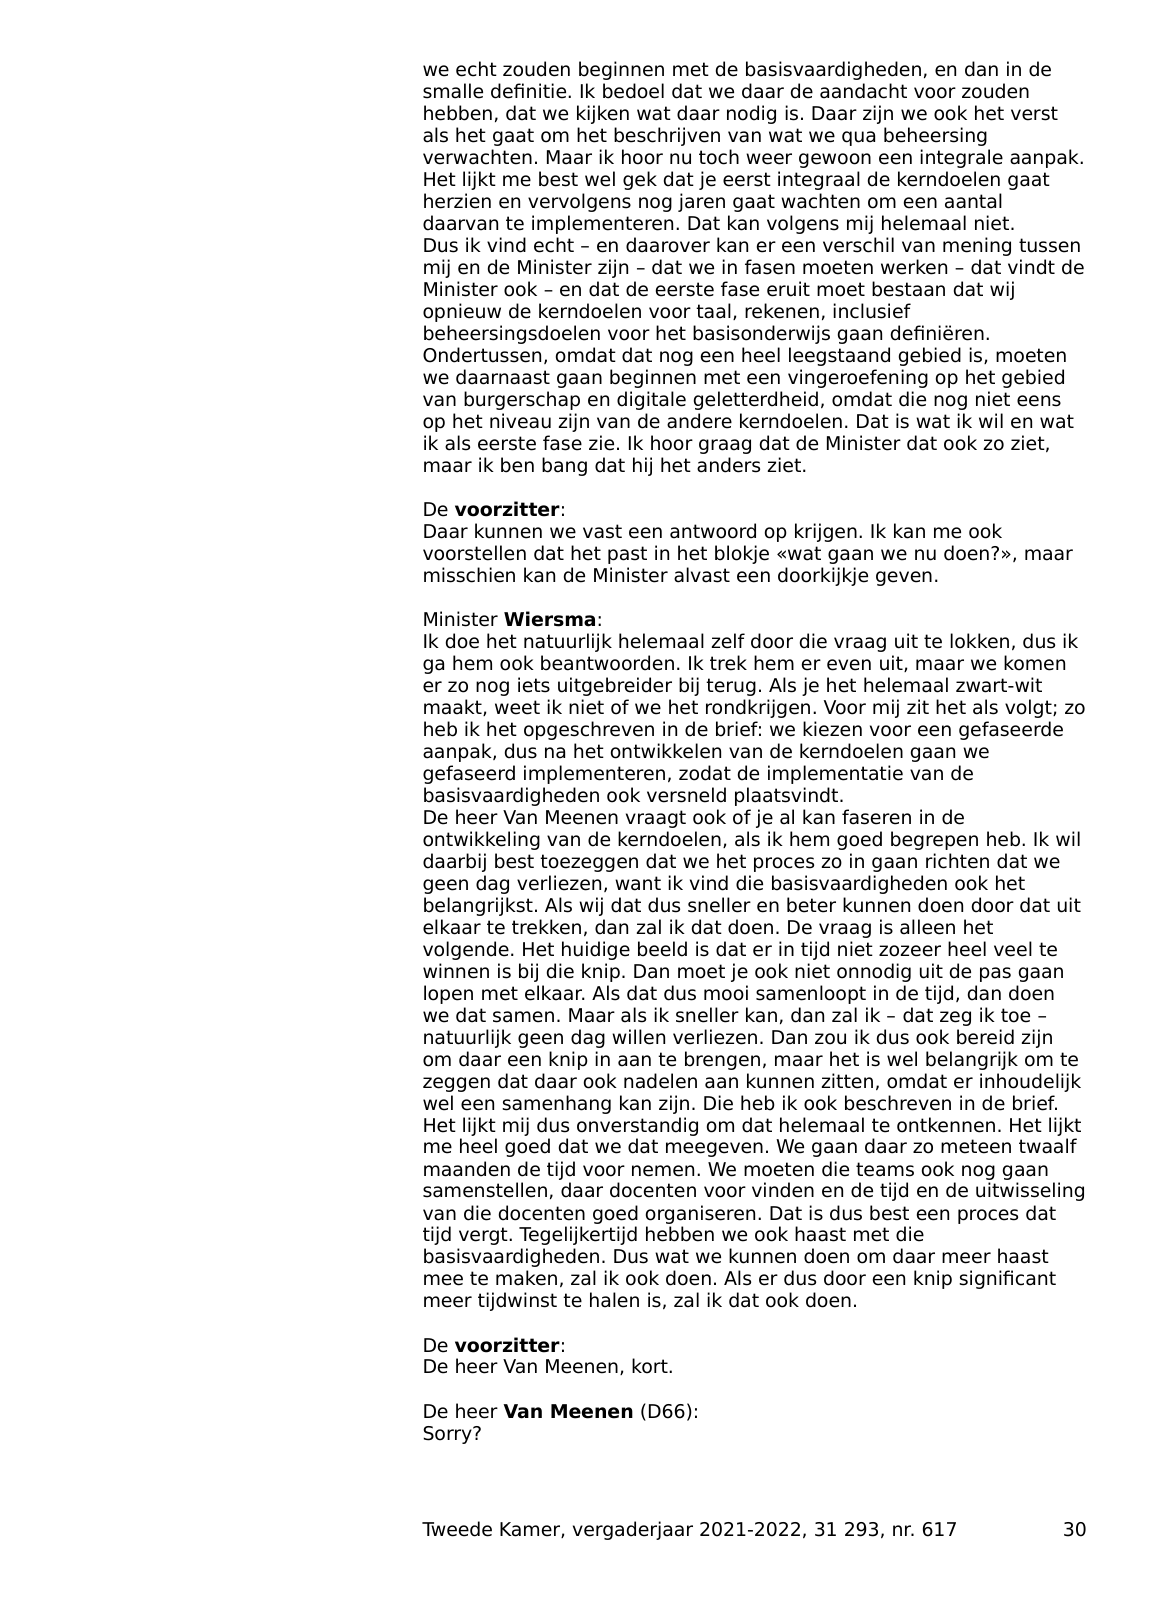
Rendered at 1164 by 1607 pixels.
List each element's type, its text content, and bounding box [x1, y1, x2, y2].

text De heer Van Meenen, kort. [422, 1356, 1087, 1378]
text De heer Van Meenen vraagt ook of je al kan faseren in de ontwikkeling van de kerndoelen, als ik hem goed begrepen heb. Ik wil daarbij best toezeggen dat we het proces zo in gaan richten dat we geen dag verliezen, want ik vind die basisvaardigheden ook het belangrijkst. Als wij dat dus sneller en beter kunnen doen door dat uit elkaar te trekken, dan zal ik dat doen. De vraag is alleen het volgende. Het huidige beeld is dat er in tijd niet zozeer heel veel te winnen is bij die knip. Dan moet je ook niet onnodig uit de pas gaan lopen met elkaar. Als dat dus mooi samenloopt in de tijd, dan doen we dat samen. Maar als ik sneller kan, dan zal ik – dat zeg ik toe – natuurlijk geen dag willen verliezen. Dan zou ik dus ook bereid zijn om daar een knip in aan te brengen, maar het is wel belangrijk om te zeggen dat daar ook nadelen aan kunnen zitten, omdat er inhoudelijk wel een samenhang kan zijn. Die heb ik ook beschreven in de brief. Het lijkt mij dus onverstandig om dat helemaal te ontkennen. Het lijkt me heel goed dat we dat meegeven. We gaan daar zo meteen twaalf maanden de tijd voor nemen. We moeten die teams ook nog gaan samenstellen, daar docenten voor vinden en de tijd en de uitwisseling van die docenten goed organiseren. Dat is dus best een proces dat tijd vergt. Tegelijkertijd hebben we ook haast met die basisvaardigheden. Dus wat we kunnen doen om daar meer haast mee te maken, zal ik ook doen. Als er dus door een knip significant meer tijdwinst te halen is, zal ik dat ook doen. [422, 807, 1087, 1312]
text Dus ik vind echt – en daarover kan er een verschil van mening tussen mij en de Minister zijn – dat we in fasen moeten werken – dat vindt de Minister ook – en dat de eerste fase eruit moet bestaan dat wij opnieuw de kerndoelen voor taal, rekenen, inclusief beheersingsdoelen voor het basisonderwijs gaan definiëren. Ondertussen, omdat dat nog een heel leegstaand gebied is, moeten we daarnaast gaan beginnen met een vingeroefening op het gebied van burgerschap en digitale geletterdheid, omdat die nog niet eens op het niveau zijn van de andere kerndoelen. Dat is wat ik wil en wat ik als eerste fase zie. Ik hoor graag dat de Minister dat ook zo ziet, maar ik ben bang dat hij het anders ziet. [422, 235, 1087, 477]
text Sorry? [422, 1423, 1087, 1444]
text De voorzitter: [422, 1334, 1087, 1356]
text De voorzitter: [422, 499, 1087, 521]
text Daar kunnen we vast een antwoord op krijgen. Ik kan me ook voorstellen dat het past in het blokje «wat gaan we nu doen?», maar misschien kan de Minister alvast een doorkijkje geven. [422, 521, 1087, 587]
text Ik doe het natuurlijk helemaal zelf door die vraag uit te lokken, dus ik ga hem ook beantwoorden. Ik trek hem er even uit, maar we komen er zo nog iets uitgebreider bij terug. Als je het helemaal zwart-wit maakt, weet ik niet of we het rondkrijgen. Voor mij zit het als volgt; zo heb ik het opgeschreven in de brief: we kiezen voor een gefaseerde aanpak, dus na het ontwikkelen van de kerndoelen gaan we gefaseerd implementeren, zodat de implementatie van de basisvaardigheden ook versneld plaatsvindt. [422, 631, 1087, 807]
text Minister Wiersma: [422, 609, 1087, 631]
text we echt zouden beginnen met de basisvaardigheden, en dan in de smalle definitie. Ik bedoel dat we daar de aandacht voor zouden hebben, dat we kijken wat daar nodig is. Daar zijn we ook het verst als het gaat om het beschrijven van wat we qua beheersing verwachten. Maar ik hoor nu toch weer gewoon een integrale aanpak. Het lijkt me best wel gek dat je eerst integraal de kerndoelen gaat herzien en vervolgens nog jaren gaat wachten om een aantal daarvan te implementeren. Dat kan volgens mij helemaal niet. [422, 59, 1087, 235]
text De heer Van Meenen (D66): [422, 1401, 1087, 1423]
